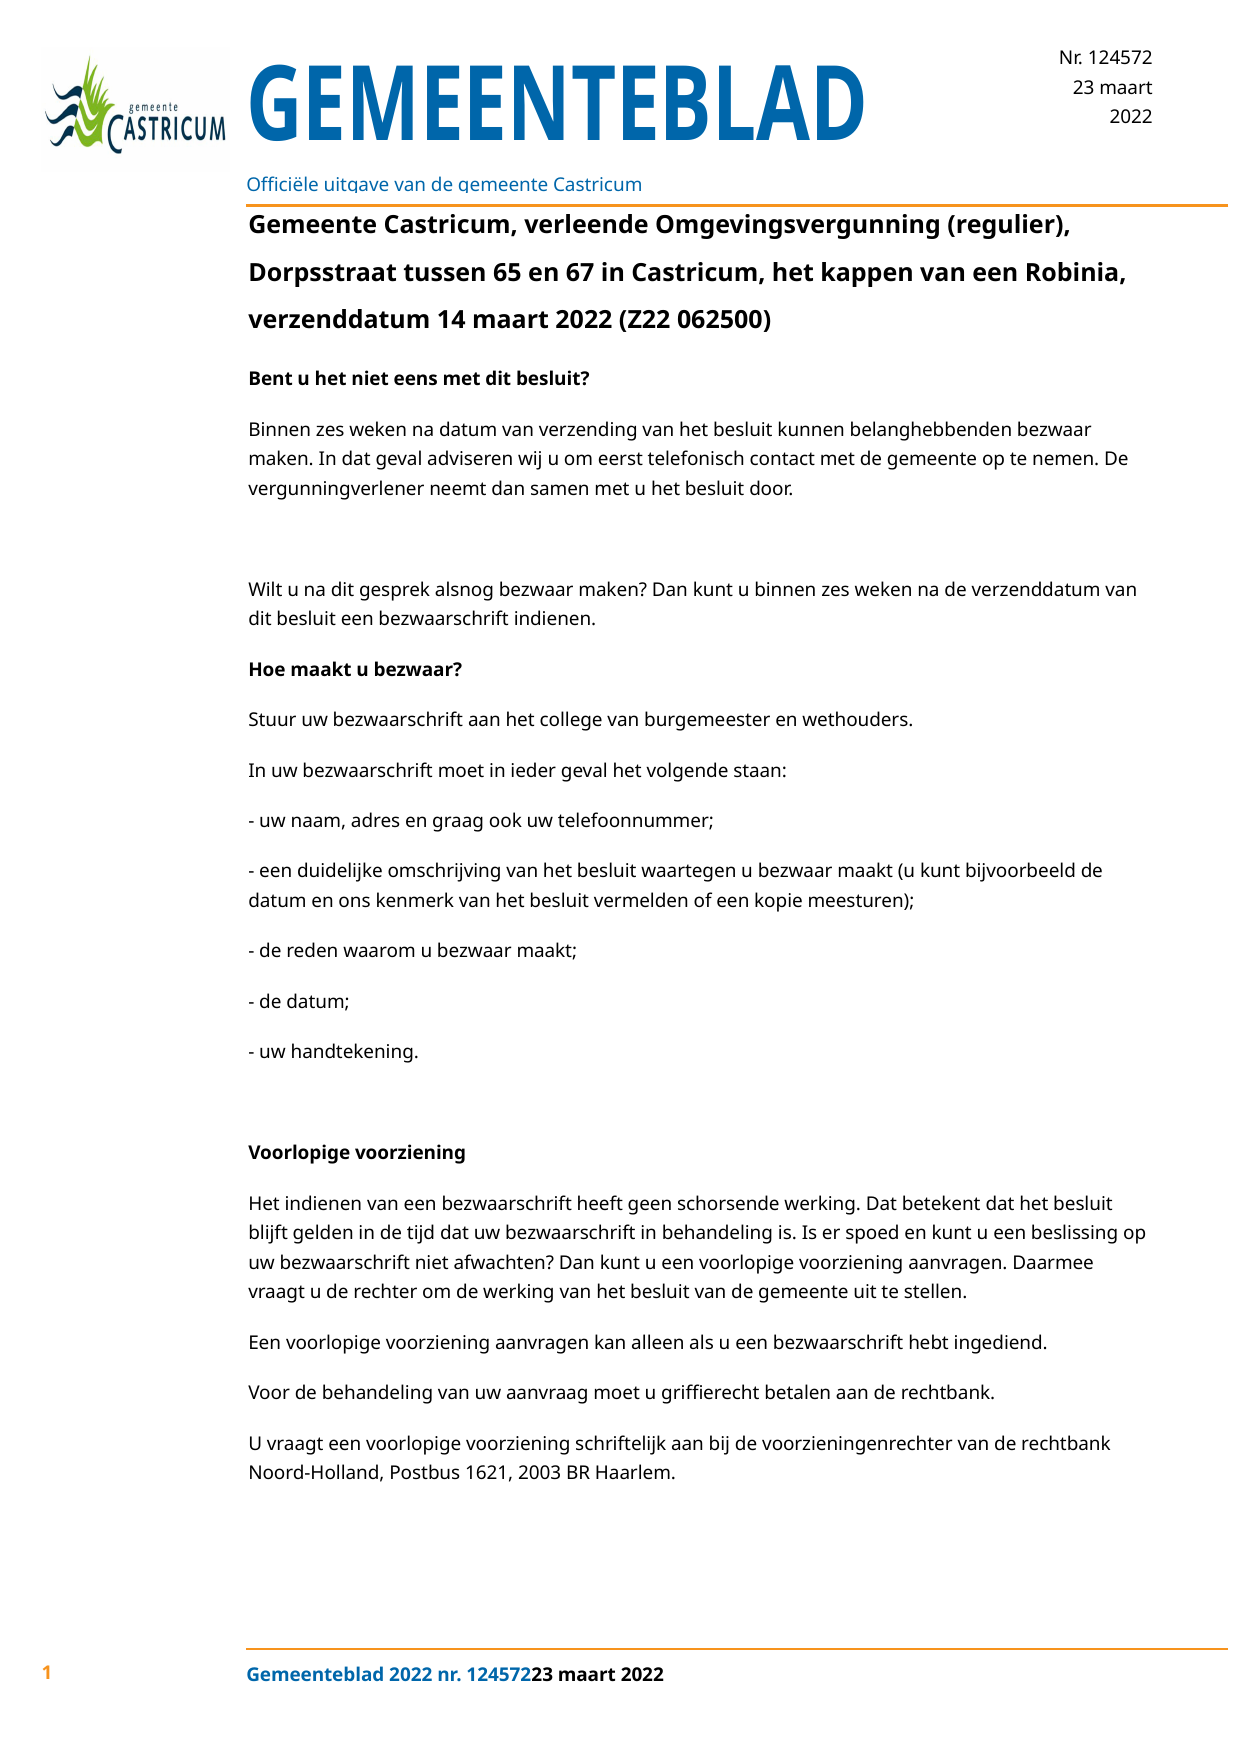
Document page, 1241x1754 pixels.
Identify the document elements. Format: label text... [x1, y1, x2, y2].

text Wilt u na dit gesprek alsnog bezwaar maken? Dan kunt u binnen zes weken na de verzenddatum van dit besluit een bezwaarschrift indienen. [248, 576, 1152, 631]
text Voor de behandeling van uw aanvraag moet u griffierecht betalen aan de rechtbank. [248, 1379, 1152, 1405]
text - uw naam, adres en graag ook uw telefoonnummer; [248, 807, 1152, 833]
text Gemeente Castricum, verleende Omgevingsvergunning (regulier), Dorpsstraat tussen 65 en 67 in Castricum, het kappen van een Robinia, verzenddatum 14 maart 2022 (Z22 062500) [248, 207, 1152, 336]
text Een voorlopige voorziening aanvragen kan alleen als u een bezwaarschrift hebt ingediend. [248, 1329, 1152, 1354]
text Hoe maakt u bezwaar? [248, 656, 1152, 682]
text - uw handtekening. [248, 1038, 1152, 1064]
text Bent u het niet eens met dit besluit? [248, 366, 1152, 391]
text - een duidelijke omschrijving van het besluit waartegen u bezwaar maakt (u kunt bijvoorbeeld de datum en ons kenmerk van het besluit vermelden of een kopie meesturen); [248, 858, 1152, 913]
picture [41, 47, 231, 172]
text Stuur uw bezwaarschrift aan het college van burgemeester en wethouders. [248, 706, 1152, 732]
text Voorlopige voorziening [248, 1139, 1152, 1165]
text Binnen zes weken na datum van verzending van het besluit kunnen belanghebbenden bezwaar maken. In dat geval adviseren wij u om eerst telefonisch contact met de gemeente op te nemen. De vergunningverlener neemt dan samen met u het besluit door. [248, 416, 1152, 501]
text U vraagt een voorlopige voorziening schriftelijk aan bij de voorzieningenrechter van de rechtbank Noord-Holland, Postbus 1621, 2003 BR Haarlem. [248, 1430, 1152, 1485]
text Het indienen van een bezwaarschrift heeft geen schorsende werking. Dat betekent dat het besluit blijft gelden in de tijd dat uw bezwaarschrift in behandeling is. Is er spoed en kunt u een beslissing op uw bezwaarschrift niet afwachten? Dan kunt u een voorlopige voorziening aanvragen. Daarmee vraagt u de rechter om de werking van het besluit van de gemeente uit te stellen. [248, 1190, 1152, 1304]
text - de datum; [248, 988, 1152, 1014]
text In uw bezwaarschrift moet in ieder geval het volgende staan: [248, 757, 1152, 782]
text - de reden waarom u bezwaar maakt; [248, 938, 1152, 963]
